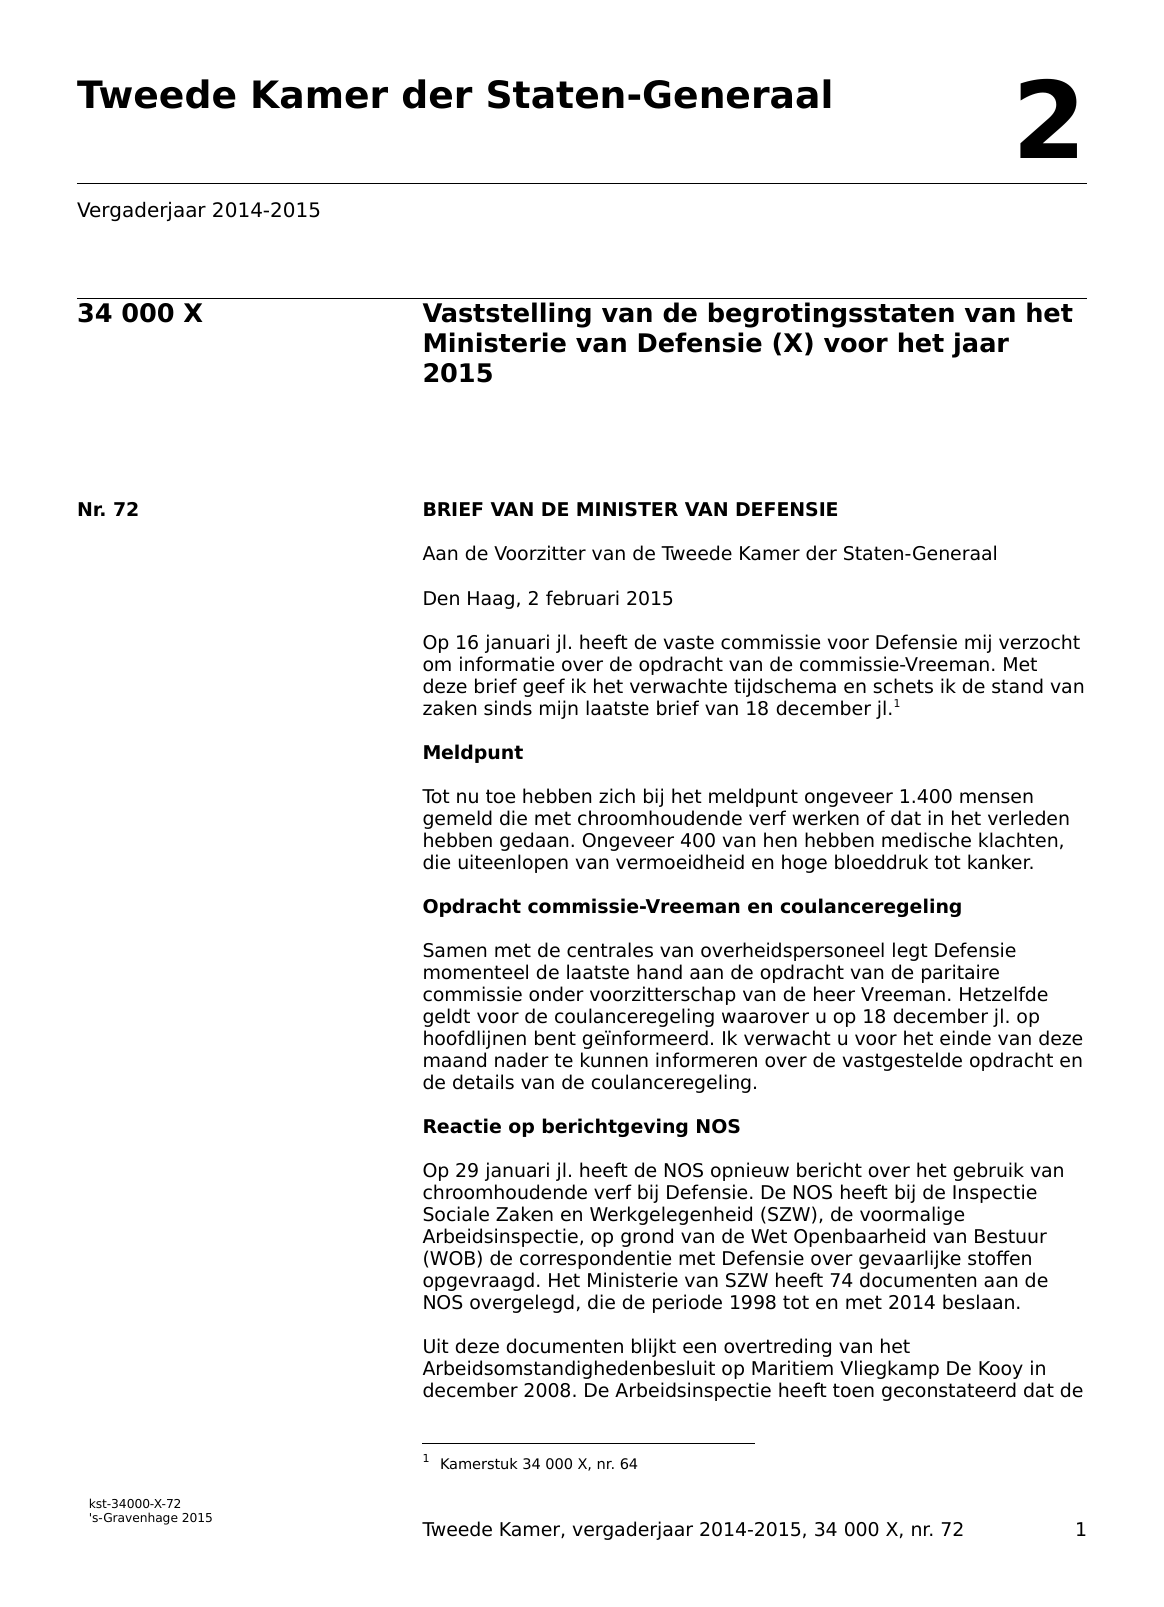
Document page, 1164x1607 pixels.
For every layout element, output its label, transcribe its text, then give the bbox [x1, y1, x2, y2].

subtitle 34 000 X Vaststelling van de begrotingsstaten van het Ministerie van Defensie (X) voor het jaar 2015 [77, 299, 1087, 388]
text Op 16 januari jl. heeft de vaste commissie voor Defensie mij verzocht om informatie over de opdracht van de commissie-Vreeman. Met deze brief geef ik het verwachte tijdschema en schets ik de stand van zaken sinds mijn laatste brief van 18 december jl. [422, 632, 1087, 719]
subtitle Opdracht commissie-Vreeman en coulanceregeling [422, 896, 1087, 918]
table_cell Vergaderjaar 2014-2015 [77, 184, 1087, 298]
text Kamerstuk 34 000 X, nr. 64 [422, 1452, 1087, 1474]
text kst-34000-X-72 [88, 1497, 323, 1511]
table_header 2 [886, 59, 1087, 183]
text Op 29 januari jl. heeft de NOS opnieuw bericht over het gebruik van chroomhoudende verf bij Defensie. De NOS heeft bij de Inspectie Sociale Zaken en Werkgelegenheid (SZW), de voormalige Arbeidsinspectie, op grond van de Wet Openbaarheid van Bestuur (WOB) de correspondentie met Defensie over gevaarlijke stoffen opgevraagd. Het Ministerie van SZW heeft 74 documenten aan de NOS overgelegd, die de periode 1998 tot en met 2014 beslaan. [422, 1160, 1087, 1314]
text Tot nu toe hebben zich bij het meldpunt ongeveer 1.400 mensen gemeld die met chroomhoudende verf werken of dat in het verleden hebben gedaan. Ongeveer 400 van hen hebben medische klachten, die uiteenlopen van vermoeidheid en hoge bloeddruk tot kanker. [422, 786, 1087, 874]
text Samen met de centrales van overheidspersoneel legt Defensie momenteel de laatste hand aan de opdracht van de paritaire commissie onder voorzitterschap van de heer Vreeman. Hetzelfde geldt voor de coulanceregeling waarover u op 18 december jl. op hoofdlijnen bent geïnformeerd. Ik verwacht u voor het einde van deze maand nader te kunnen informeren over de vastgestelde opdracht en de details van de coulanceregeling. [422, 940, 1087, 1094]
subtitle Nr. 72 BRIEF VAN DE MINISTER VAN DEFENSIE [77, 499, 1087, 521]
text Den Haag, 2 februari 2015 [422, 587, 1087, 609]
text Aan de Voorzitter van de Tweede Kamer der Staten-Generaal [422, 543, 1087, 565]
subtitle Meldpunt [422, 742, 1087, 764]
text 's-Gravenhage 2015 [88, 1511, 323, 1525]
text Uit deze documenten blijkt een overtreding van het Arbeidsomstandighedenbesluit op Maritiem Vliegkamp De Kooy in december 2008. De Arbeidsinspectie heeft toen geconstateerd dat de [422, 1336, 1087, 1402]
table_header Tweede Kamer der Staten-Generaal [77, 59, 886, 183]
subtitle Reactie op berichtgeving NOS [422, 1116, 1087, 1138]
